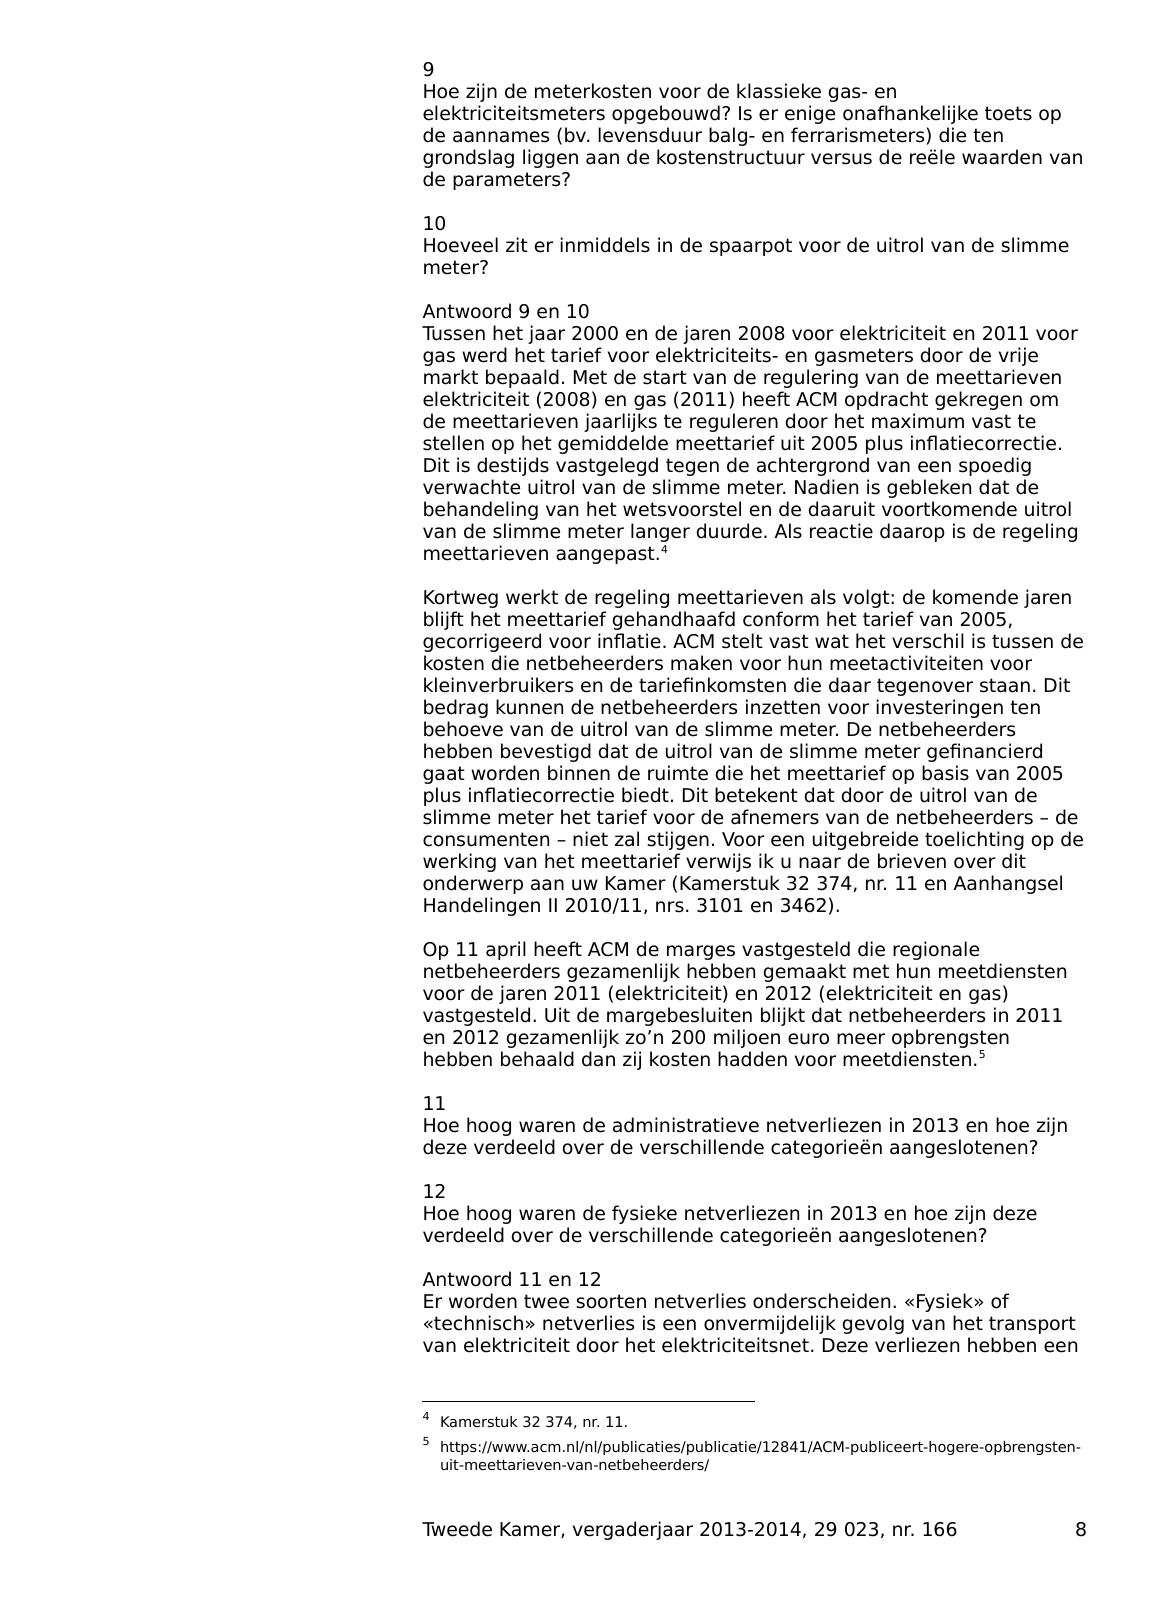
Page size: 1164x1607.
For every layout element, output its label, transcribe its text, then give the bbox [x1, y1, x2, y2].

text Tussen het jaar 2000 en de jaren 2008 voor elektriciteit en 2011 voor gas werd het tarief voor elektriciteits- en gasmeters door de vrije markt bepaald. Met de start van de regulering van de meettarieven elektriciteit (2008) en gas (2011) heeft ACM opdracht gekregen om de meettarieven jaarlijks te reguleren door het maximum vast te stellen op het gemiddelde meettarief uit 2005 plus inflatiecorrectie. Dit is destijds vastgelegd tegen de achtergrond van een spoedig verwachte uitrol van de slimme meter. Nadien is gebleken dat de behandeling van het wetsvoorstel en de daaruit voortkomende uitrol van de slimme meter langer duurde. Als reactie daarop is de regeling meettarieven aangepast. [422, 323, 1087, 565]
text Kamerstuk 32 374, nr. 11. [422, 1410, 1087, 1432]
text https://www.acm.nl/nl/publicaties/publicatie/12841/ACM-publiceert-hogere-opbrengsten-uit-meettarieven-van-netbeheerders/ [422, 1435, 1087, 1474]
text Hoe zijn de meterkosten voor de klassieke gas- en elektriciteitsmeters opgebouwd? Is er enige onafhankelijke toets op de aannames (bv. levensduur balg- en ferrarismeters) die ten grondslag liggen aan de kostenstructuur versus de reële waarden van de parameters? [422, 81, 1087, 191]
text 12 [422, 1181, 1087, 1203]
text Op 11 april heeft ACM de marges vastgesteld die regionale netbeheerders gezamenlijk hebben gemaakt met hun meetdiensten voor de jaren 2011 (elektriciteit) en 2012 (elektriciteit en gas) vastgesteld. Uit de margebesluiten blijkt dat netbeheerders in 2011 en 2012 gezamenlijk zo’n 200 miljoen euro meer opbrengsten hebben behaald dan zij kosten hadden voor meetdiensten. [422, 939, 1087, 1071]
text 10 [422, 213, 1087, 235]
text Hoe hoog waren de administratieve netverliezen in 2013 en hoe zijn deze verdeeld over de verschillende categorieën aangeslotenen? [422, 1115, 1087, 1159]
text 9 [422, 59, 1087, 81]
text Antwoord 9 en 10 [422, 301, 1087, 323]
text 11 [422, 1093, 1087, 1115]
text Er worden twee soorten netverlies onderscheiden. «Fysiek» of «technisch» netverlies is een onvermijdelijk gevolg van het transport van elektriciteit door het elektriciteitsnet. Deze verliezen hebben een [422, 1291, 1087, 1357]
text Hoeveel zit er inmiddels in de spaarpot voor de uitrol van de slimme meter? [422, 235, 1087, 279]
text Hoe hoog waren de fysieke netverliezen in 2013 en hoe zijn deze verdeeld over de verschillende categorieën aangeslotenen? [422, 1203, 1087, 1247]
text Kortweg werkt de regeling meettarieven als volgt: de komende jaren blijft het meettarief gehandhaafd conform het tarief van 2005, gecorrigeerd voor inflatie. ACM stelt vast wat het verschil is tussen de kosten die netbeheerders maken voor hun meetactiviteiten voor kleinverbruikers en de tariefinkomsten die daar tegenover staan. Dit bedrag kunnen de netbeheerders inzetten voor investeringen ten behoeve van de uitrol van de slimme meter. De netbeheerders hebben bevestigd dat de uitrol van de slimme meter gefinancierd gaat worden binnen de ruimte die het meettarief op basis van 2005 plus inflatiecorrectie biedt. Dit betekent dat door de uitrol van de slimme meter het tarief voor de afnemers van de netbeheerders – de consumenten – niet zal stijgen. Voor een uitgebreide toelichting op de werking van het meettarief verwijs ik u naar de brieven over dit onderwerp aan uw Kamer (Kamerstuk 32 374, nr. 11 en Aanhangsel Handelingen II 2010/11, nrs. 3101 en 3462). [422, 587, 1087, 917]
text Antwoord 11 en 12 [422, 1269, 1087, 1291]
